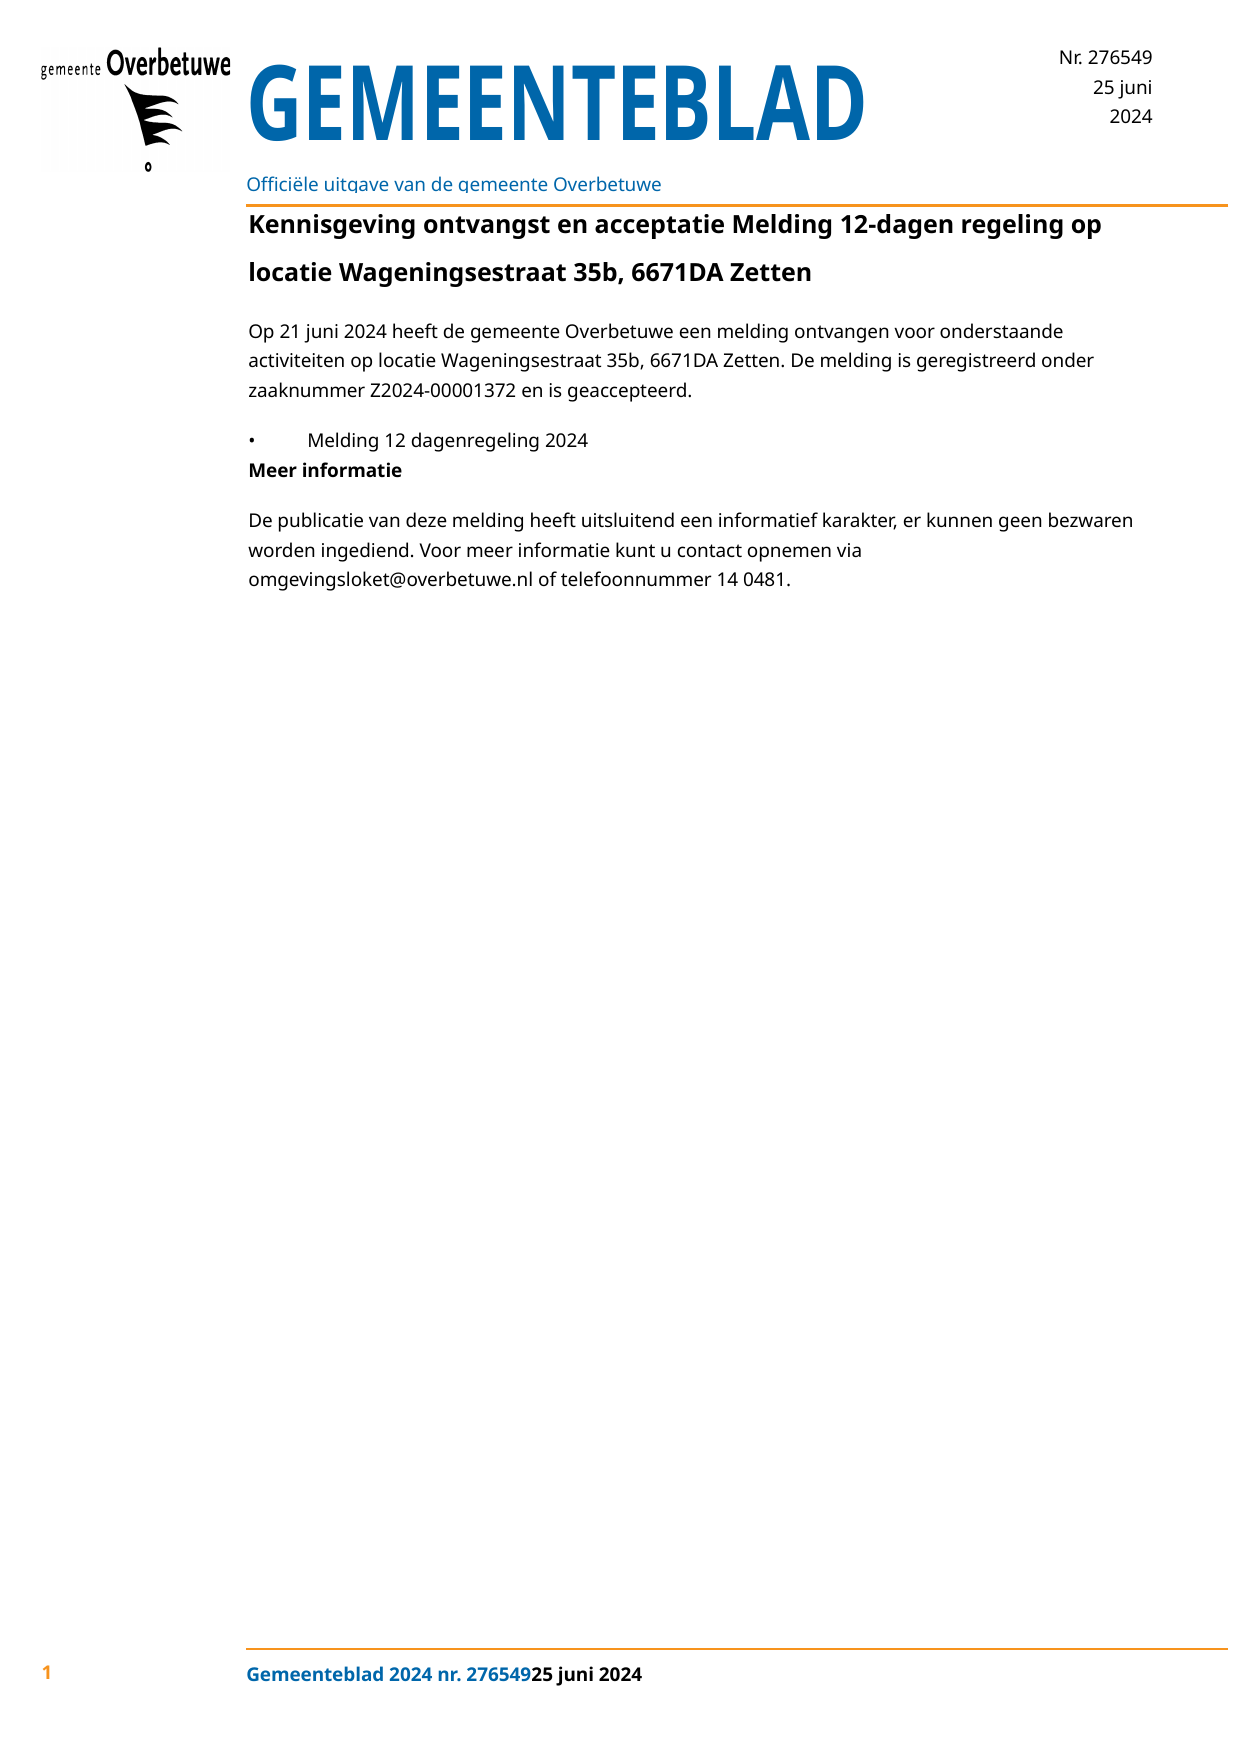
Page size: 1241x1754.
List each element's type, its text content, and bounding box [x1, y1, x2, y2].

picture [41, 47, 231, 172]
list Melding 12 dagenregeling 2024 [248, 427, 1152, 453]
text Meer informatie [248, 457, 1152, 483]
text Op 21 juni 2024 heeft de gemeente Overbetuwe een melding ontvangen voor onderstaande activiteiten op locatie Wageningsestraat 35b, 6671DA Zetten. De melding is geregistreerd onder zaaknummer Z2024-00001372 en is geaccepteerd. [248, 318, 1152, 403]
text De publicatie van deze melding heeft uitsluitend een informatief karakter, er kunnen geen bezwaren worden ingediend. Voor meer informatie kunt u contact opnemen via omgevingsloket@overbetuwe.nl of telefoonnummer 14 0481. [248, 507, 1152, 592]
text Kennisgeving ontvangst en acceptatie Melding 12-dagen regeling op locatie Wageningsestraat 35b, 6671DA Zetten [248, 207, 1152, 288]
